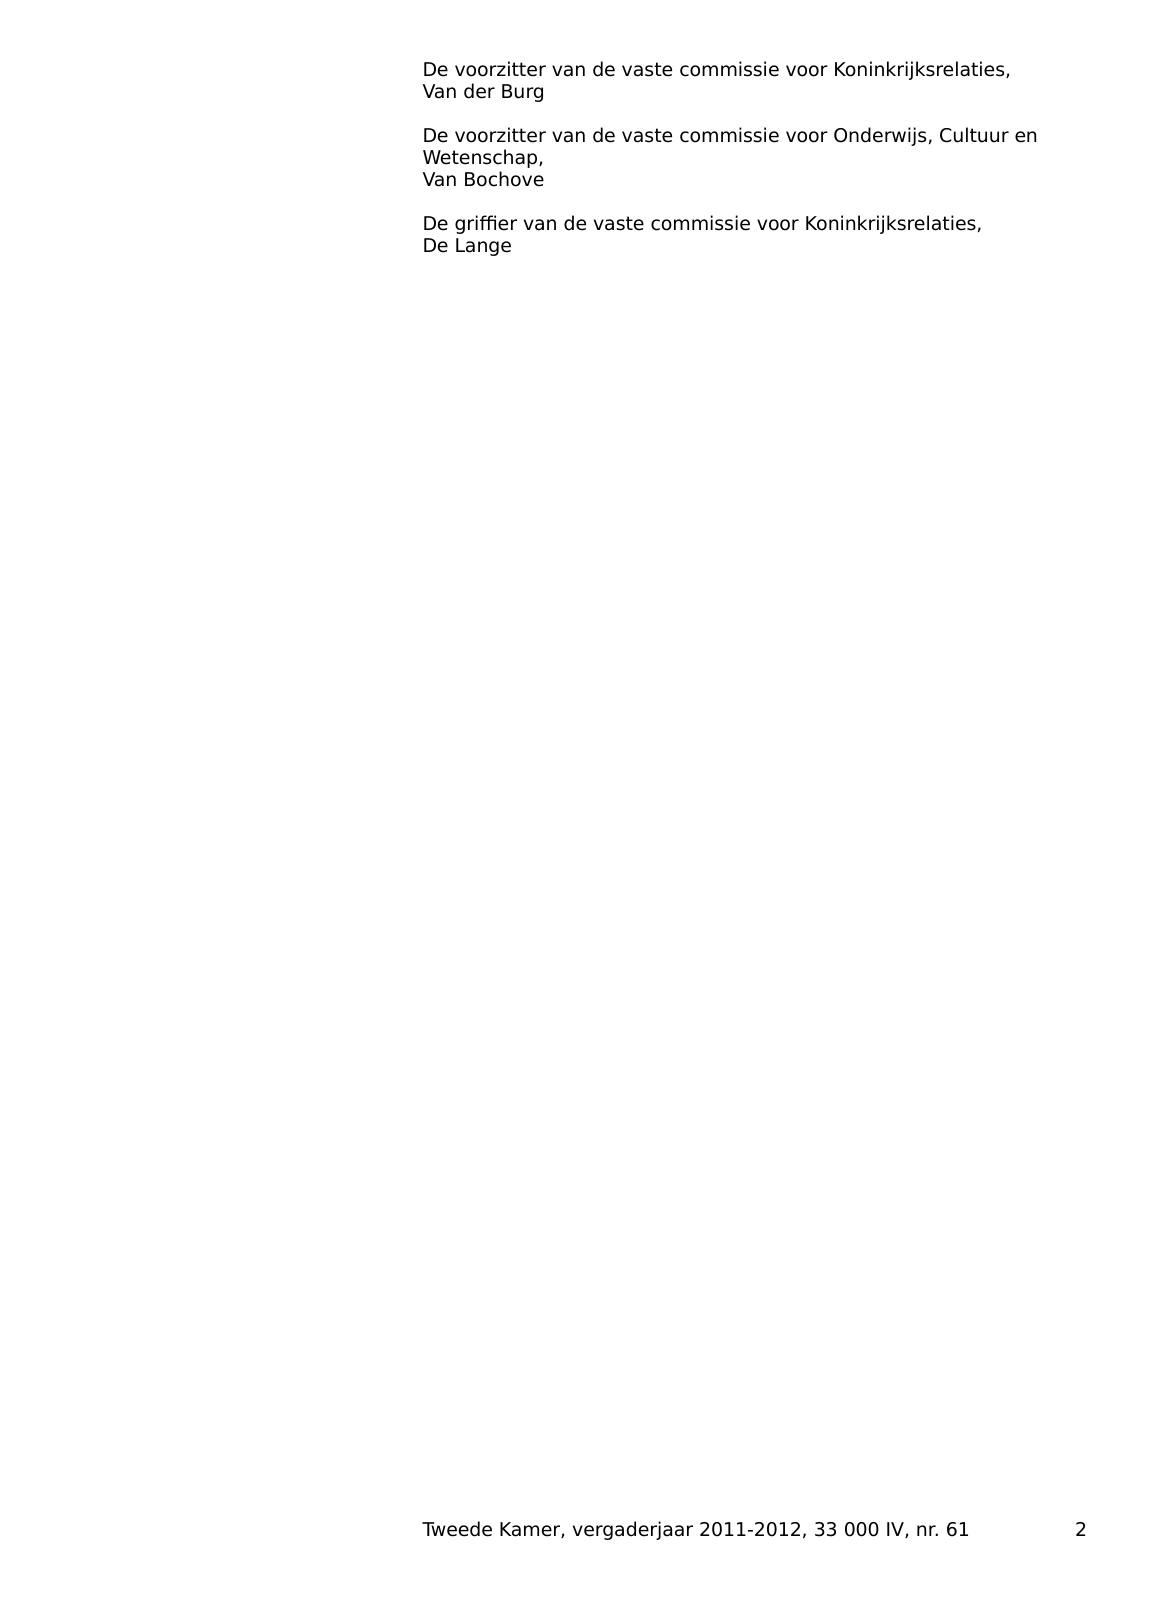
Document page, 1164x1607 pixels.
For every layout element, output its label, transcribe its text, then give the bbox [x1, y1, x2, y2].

text De voorzitter van de vaste commissie voor Koninkrijksrelaties, Van der Burg [422, 59, 1087, 103]
text De voorzitter van de vaste commissie voor Onderwijs, Cultuur en Wetenschap, Van Bochove [422, 125, 1087, 191]
text De griffier van de vaste commissie voor Koninkrijksrelaties, De Lange [422, 213, 1087, 257]
